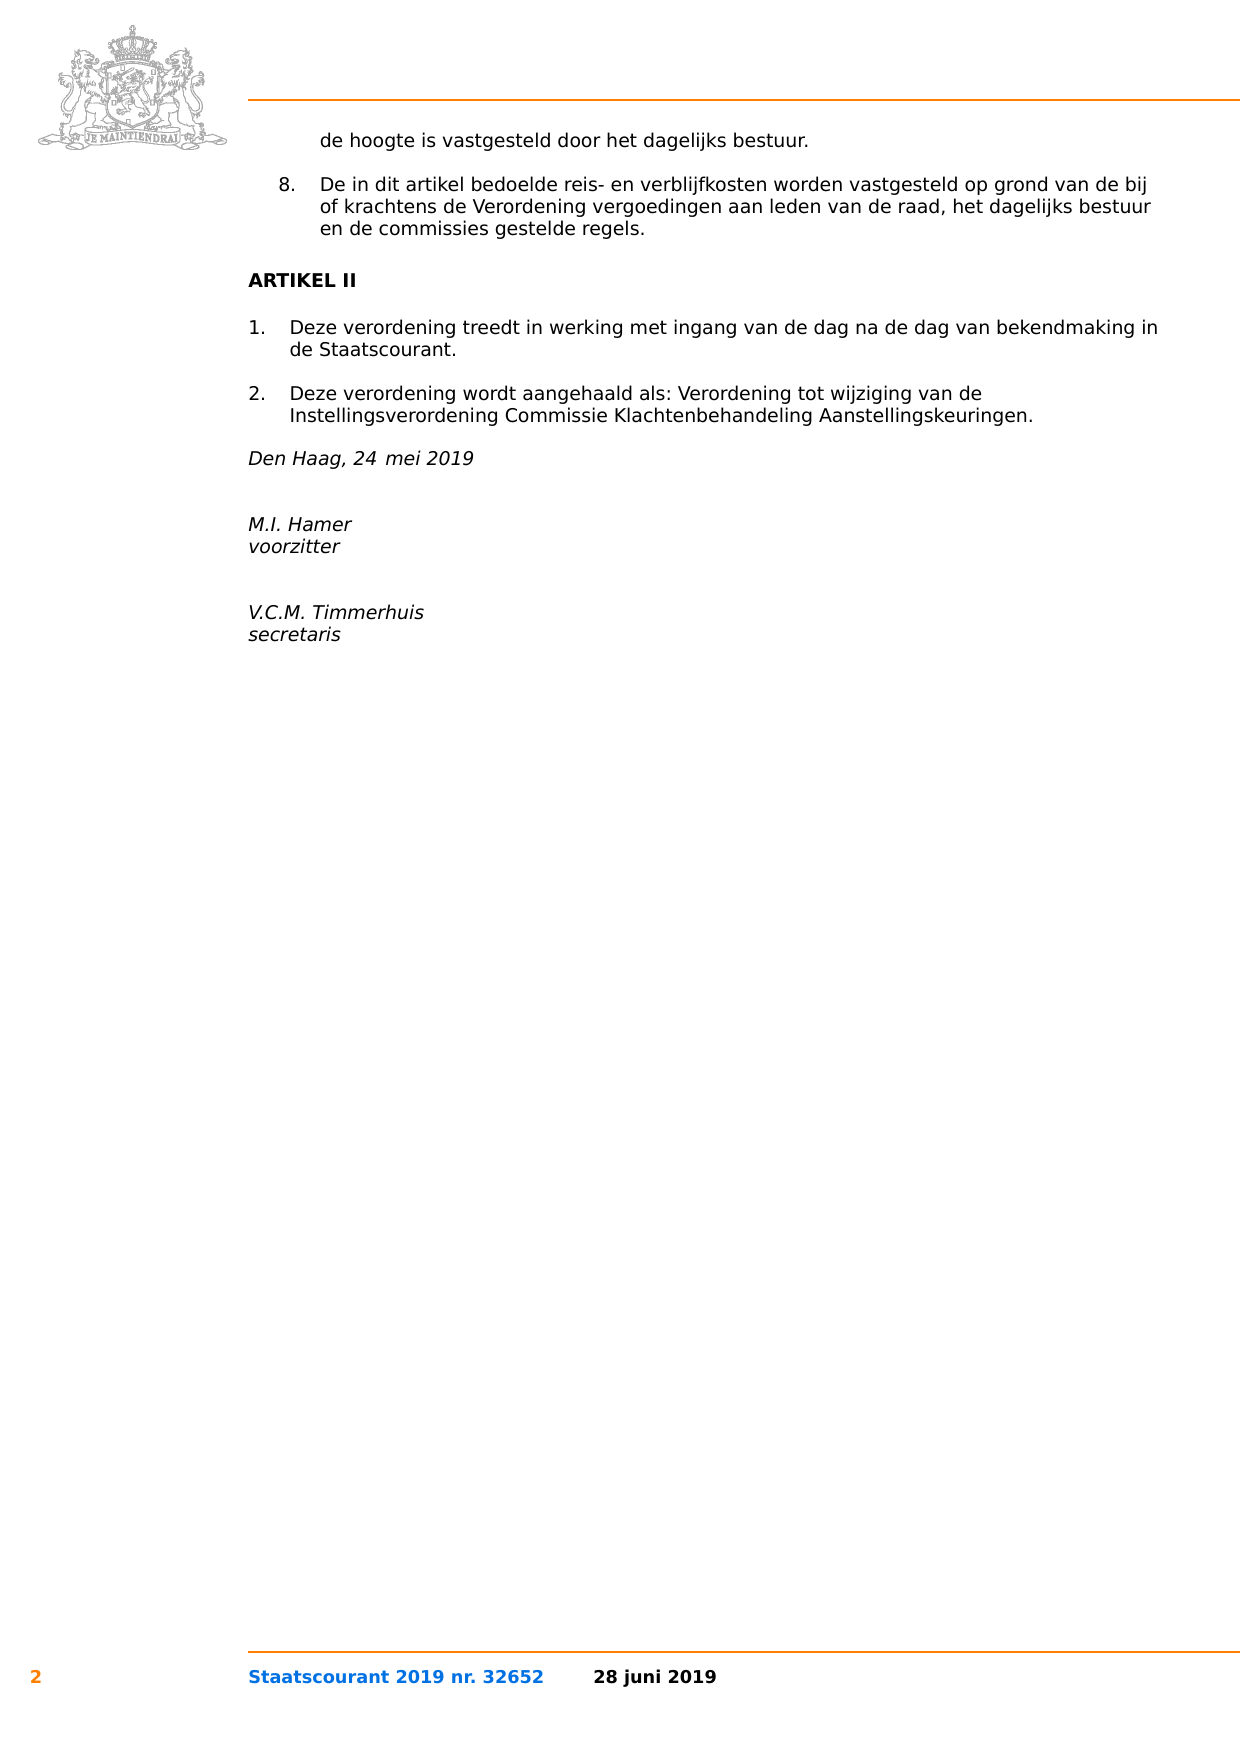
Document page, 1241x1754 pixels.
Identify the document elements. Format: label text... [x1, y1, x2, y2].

text M.I. Hamer voorzitter [248, 492, 1163, 558]
picture [38, 25, 227, 150]
text 8. De in dit artikel bedoelde reis- en verblijfkosten worden vastgesteld op grond van de bij of krachtens de Verordening vergoedingen aan leden van de raad, het dagelijks bestuur en de commissies gestelde regels. [278, 174, 1163, 240]
text 2. Deze verordening wordt aangehaald als: Verordening tot wijziging van de Instellingsverordening Commissie Klachtenbehandeling Aanstellingskeuringen. [248, 382, 1163, 426]
text de hoogte is vastgesteld door het dagelijks bestuur. [278, 130, 1163, 152]
text Den Haag, 24 mei 2019 [248, 448, 1163, 470]
subtitle ARTIKEL II [248, 270, 1163, 292]
text V.C.M. Timmerhuis secretaris [248, 580, 1163, 646]
text 1. Deze verordening treedt in werking met ingang van de dag na de dag van bekendmaking in de Staatscourant. [248, 317, 1163, 361]
